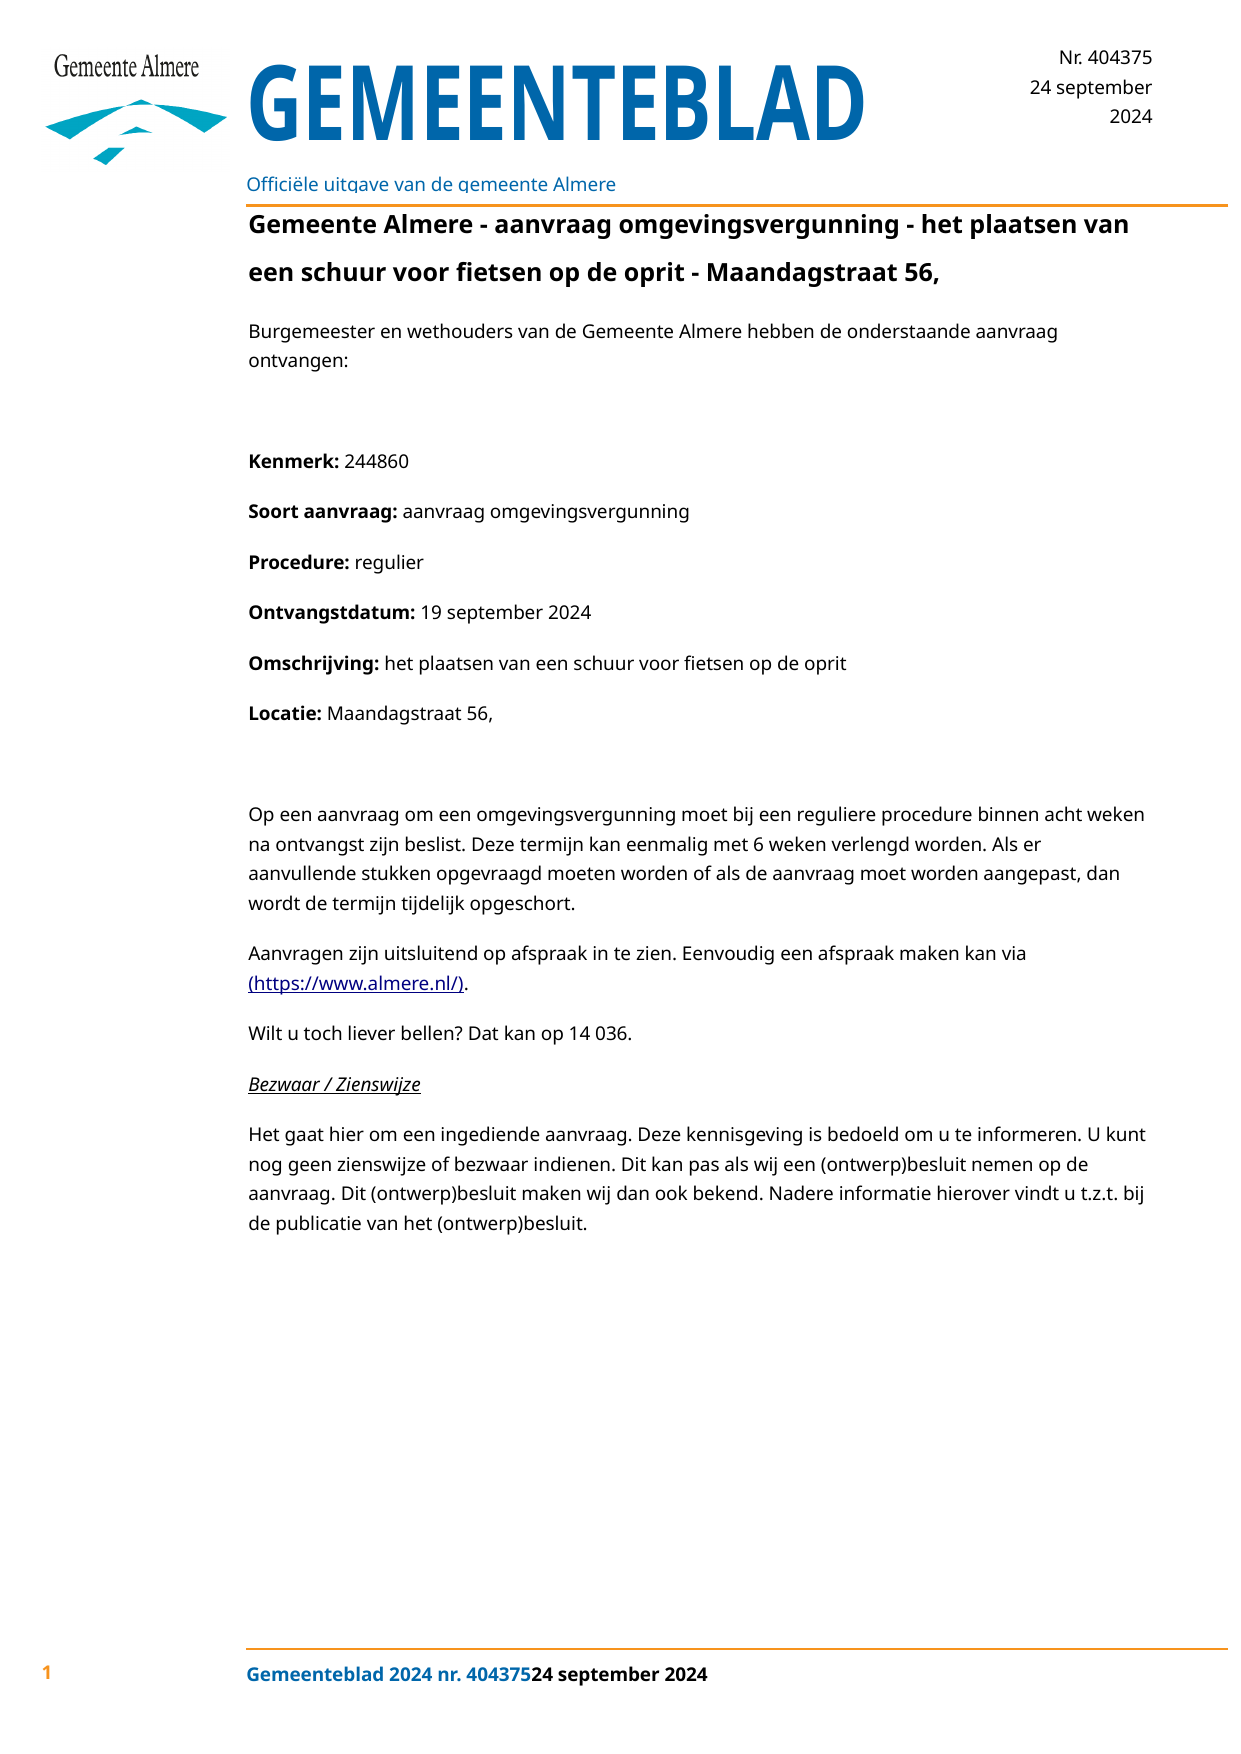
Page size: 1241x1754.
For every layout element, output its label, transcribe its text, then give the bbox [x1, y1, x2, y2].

text Aanvragen zijn uitsluitend op afspraak in te zien. Eenvoudig een afspraak maken kan via (https://www.almere.nl/). [248, 940, 1152, 996]
text Bezwaar / Zienswijze [248, 1071, 1152, 1097]
text Omschrijving: het plaatsen van een schuur voor fietsen op de oprit [248, 650, 1152, 676]
text Het gaat hier om een ingediende aanvraag. Deze kennisgeving is bedoeld om u te informeren. U kunt nog geen zienswijze of bezwaar indienen. Dit kan pas als wij een (ontwerp)besluit nemen op de aanvraag. Dit (ontwerp)besluit maken wij dan ook bekend. Nadere informatie hierover vindt u t.z.t. bij de publicatie van het (ontwerp)besluit. [248, 1121, 1152, 1236]
text Locatie: Maandagstraat 56, [248, 700, 1152, 726]
text Burgemeester en wethouders van de Gemeente Almere hebben de onderstaande aanvraag ontvangen: [248, 318, 1152, 373]
text Procedure: regulier [248, 549, 1152, 575]
text Op een aanvraag om een omgevingsvergunning moet bij een reguliere procedure binnen acht weken na ontvangst zijn beslist. Deze termijn kan eenmalig met 6 weken verlengd worden. Als er aanvullende stukken opgevraagd moeten worden of als de aanvraag moet worden aangepast, dan wordt de termijn tijdelijk opgeschort. [248, 801, 1152, 916]
text Wilt u toch liever bellen? Dat kan op 14 036. [248, 1020, 1152, 1046]
text Kenmerk: 244860 [248, 448, 1152, 474]
picture [41, 47, 231, 172]
text Soort aanvraag: aanvraag omgevingsvergunning [248, 499, 1152, 524]
text Gemeente Almere - aanvraag omgevingsvergunning - het plaatsen van een schuur voor fietsen op de oprit - Maandagstraat 56, [248, 207, 1152, 288]
text Ontvangstdatum: 19 september 2024 [248, 599, 1152, 625]
